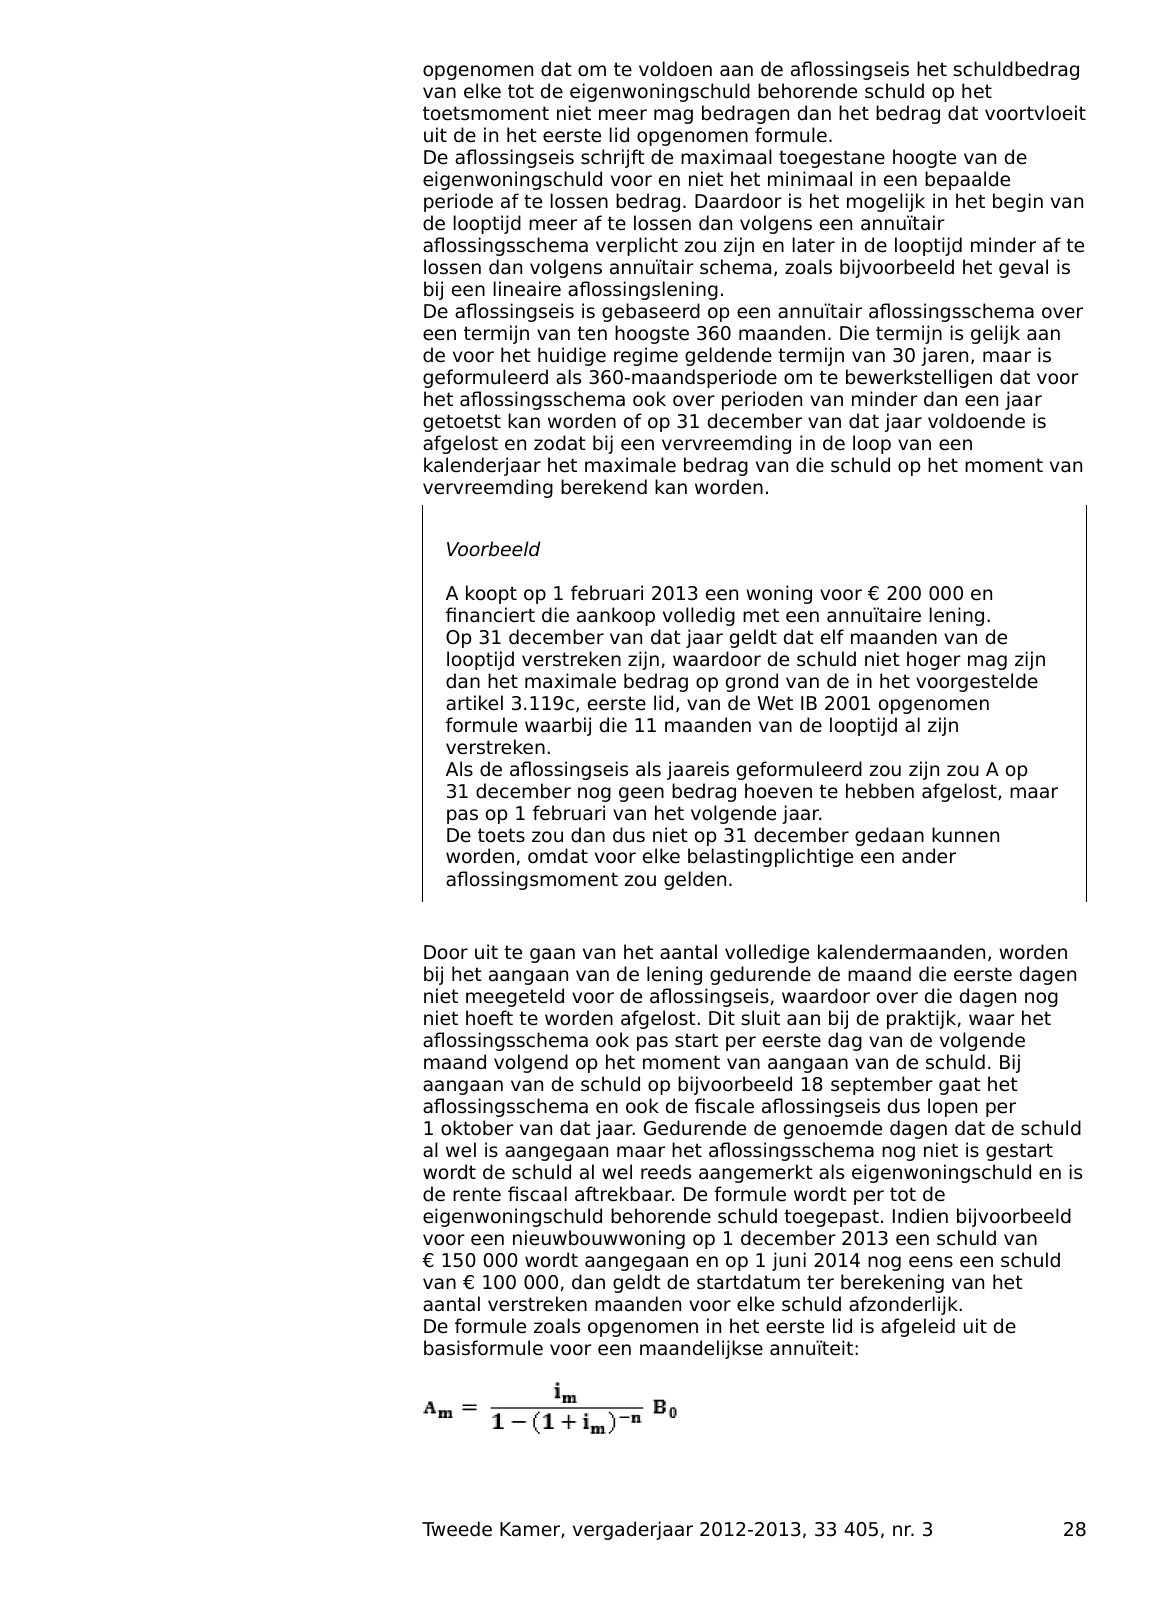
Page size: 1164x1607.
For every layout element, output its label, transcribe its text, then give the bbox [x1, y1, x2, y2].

text De aflossingseis is gebaseerd op een annuïtair aflossingsschema over een termijn van ten hoogste 360 maanden. Die termijn is gelijk aan de voor het huidige regime geldende termijn van 30 jaren, maar is geformuleerd als 360-maandsperiode om te bewerkstelligen dat voor het aflossingsschema ook over perioden van minder dan een jaar getoetst kan worden of op 31 december van dat jaar voldoende is afgelost en zodat bij een vervreemding in de loop van een kalenderjaar het maximale bedrag van die schuld op het moment van vervreemding berekend kan worden. [422, 301, 1087, 499]
text De aflossingseis schrijft de maximaal toegestane hoogte van de eigenwoningschuld voor en niet het minimaal in een bepaalde periode af te lossen bedrag. Daardoor is het mogelijk in het begin van de looptijd meer af te lossen dan volgens een annuïtair aflossingsschema verplicht zou zijn en later in de looptijd minder af te lossen dan volgens annuïtair schema, zoals bijvoorbeeld het geval is bij een lineaire aflossingslening. [422, 147, 1087, 301]
text De formule zoals opgenomen in het eerste lid is afgeleid uit de basisformule voor een maandelijkse annuïteit: [422, 1316, 1087, 1360]
text Door uit te gaan van het aantal volledige kalendermaanden, worden bij het aangaan van de lening gedurende de maand die eerste dagen niet meegeteld voor de aflossingseis, waardoor over die dagen nog niet hoeft te worden afgelost. Dit sluit aan bij de praktijk, waar het aflossingsschema ook pas start per eerste dag van de volgende maand volgend op het moment van aangaan van de schuld. Bij aangaan van de schuld op bijvoorbeeld 18 september gaat het aflossingsschema en ook de fiscale aflossingseis dus lopen per 1 oktober van dat jaar. Gedurende de genoemde dagen dat de schuld al wel is aangegaan maar het aflossingsschema nog niet is gestart wordt de schuld al wel reeds aangemerkt als eigenwoningschuld en is de rente fiscaal aftrekbaar. De formule wordt per tot de eigenwoningschuld behorende schuld toegepast. Indien bijvoorbeeld voor een nieuwbouwwoning op 1 december 2013 een schuld van € 150 000 wordt aangegaan en op 1 juni 2014 nog eens een schuld van € 100 000, dan geldt de startdatum ter berekening van het aantal verstreken maanden voor elke schuld afzonderlijk. [422, 942, 1087, 1316]
table_header Voorbeeld A koopt op 1 februari 2013 een woning voor € 200 000 en financiert die aankoop volledig met een annuïtaire lening. Op 31 december van dat jaar geldt dat elf maanden van de looptijd verstreken zijn, waardoor de schuld niet hoger mag zijn dan het maximale bedrag op grond van de in het voorgestelde artikel 3.119c, eerste lid, van de Wet IB 2001 opgenomen formule waarbij die 11 maanden van de looptijd al zijn verstreken. Als de aflossingseis als jaareis geformuleerd zou zijn zou A op 31 december nog geen bedrag hoeven te hebben afgelost, maar pas op 1 februari van het volgende jaar. De toets zou dan dus niet op 31 december gedaan kunnen worden, omdat voor elke belastingplichtige een ander aflossingsmoment zou gelden. [423, 505, 1086, 902]
text opgenomen dat om te voldoen aan de aflossingseis het schuldbedrag van elke tot de eigenwoningschuld behorende schuld op het toetsmoment niet meer mag bedragen dan het bedrag dat voortvloeit uit de in het eerste lid opgenomen formule. [422, 59, 1087, 147]
picture [422, 1381, 818, 1435]
